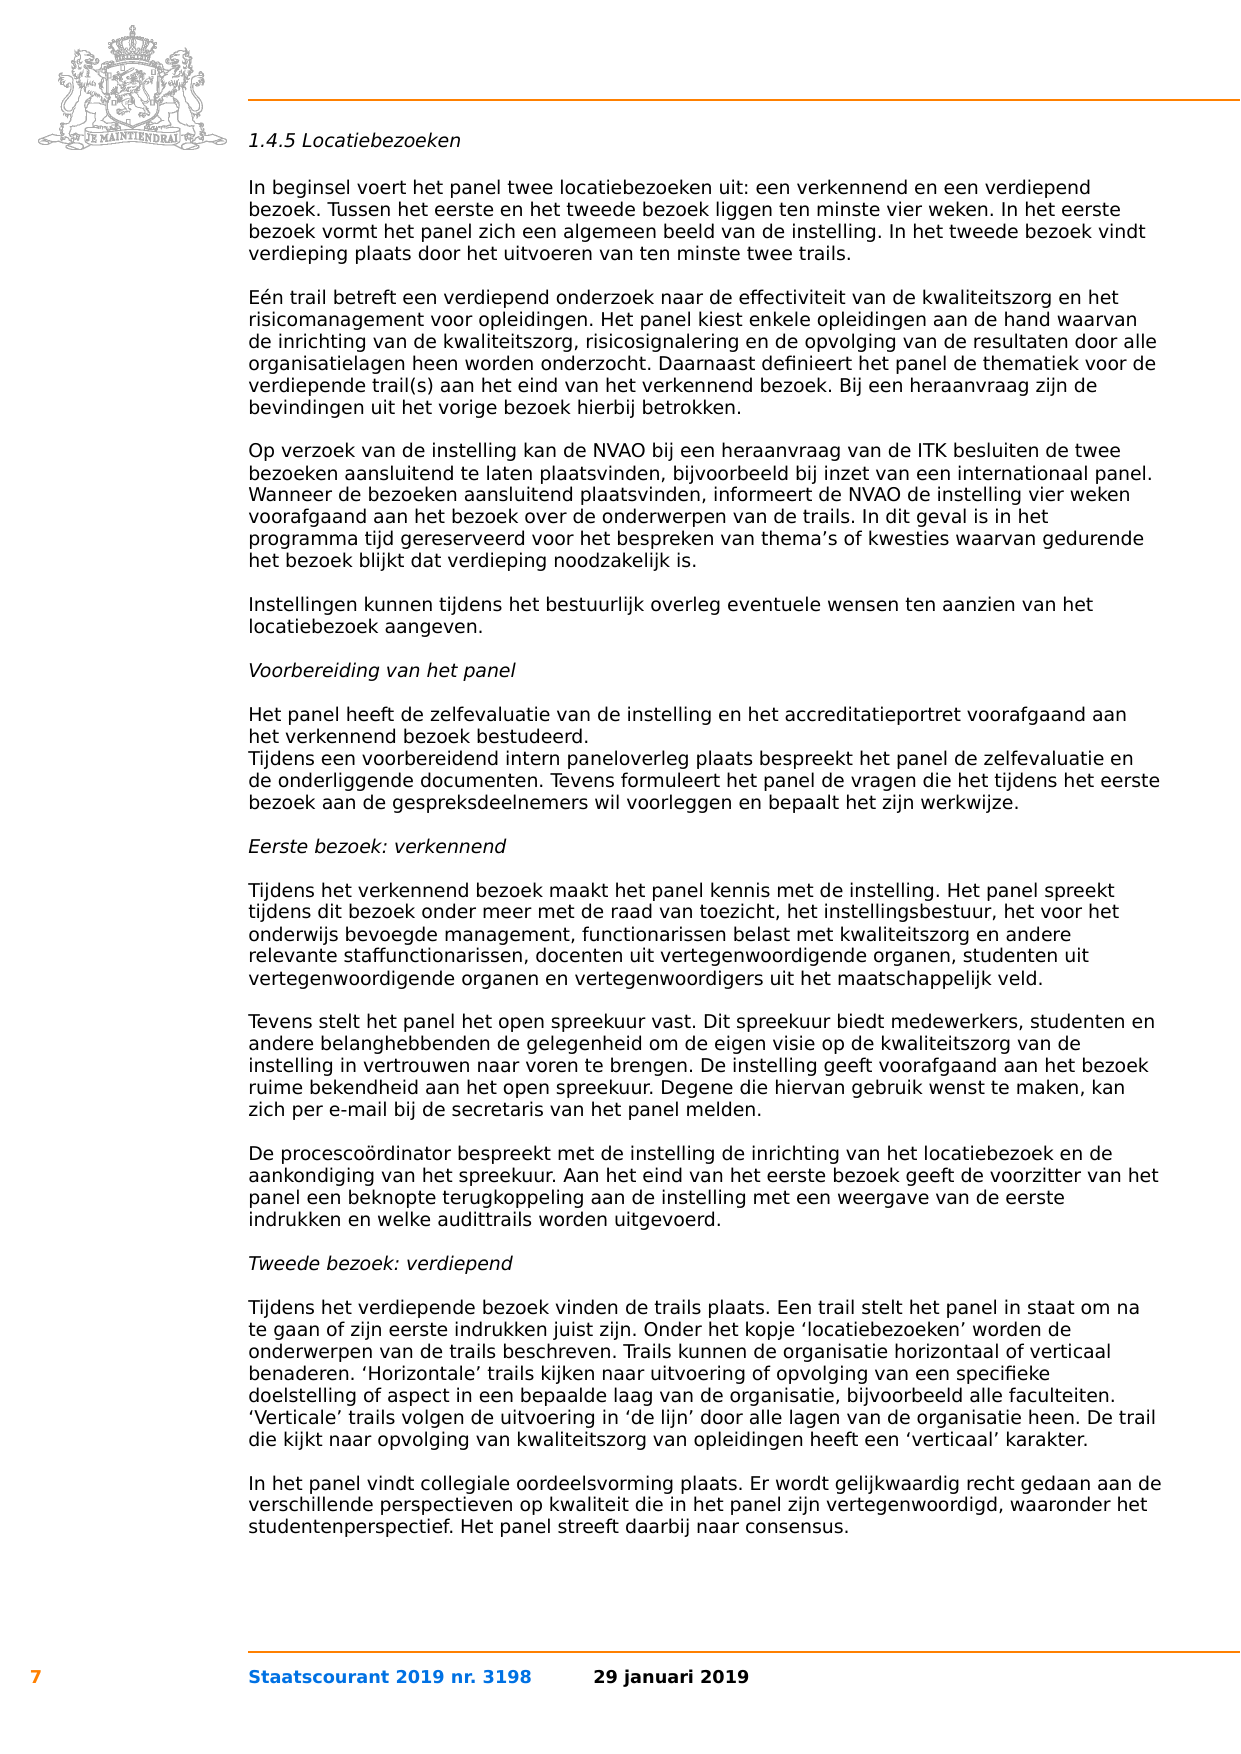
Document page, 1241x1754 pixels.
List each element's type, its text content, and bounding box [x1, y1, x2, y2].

subtitle Tweede bezoek: verdiepend [248, 1253, 1163, 1275]
text Eén trail betreft een verdiepend onderzoek naar de effectiviteit van de kwaliteitszorg en het risicomanagement voor opleidingen. Het panel kiest enkele opleidingen aan de hand waarvan de inrichting van de kwaliteitszorg, risicosignalering en de opvolging van de resultaten door alle organisatielagen heen worden onderzocht. Daarnaast definieert het panel de thematiek voor de verdiepende trail(s) aan het eind van het verkennend bezoek. Bij een heraanvraag zijn de bevindingen uit het vorige bezoek hierbij betrokken. [248, 287, 1163, 418]
text Tevens stelt het panel het open spreekuur vast. Dit spreekuur biedt medewerkers, studenten en andere belanghebbenden de gelegenheid om de eigen visie op de kwaliteitszorg van de instelling in vertrouwen naar voren te brengen. De instelling geeft voorafgaand aan het bezoek ruime bekendheid aan het open spreekuur. Degene die hiervan gebruik wenst te maken, kan zich per e-mail bij de secretaris van het panel melden. [248, 1011, 1163, 1121]
text Tijdens een voorbereidend intern paneloverleg plaats bespreekt het panel de zelfevaluatie en de onderliggende documenten. Tevens formuleert het panel de vragen die het tijdens het eerste bezoek aan de gespreksdeelnemers wil voorleggen en bepaalt het zijn werkwijze. [248, 748, 1163, 814]
text Tijdens het verdiepende bezoek vinden de trails plaats. Een trail stelt het panel in staat om na te gaan of zijn eerste indrukken juist zijn. Onder het kopje ‘locatiebezoeken’ worden de onderwerpen van de trails beschreven. Trails kunnen de organisatie horizontaal of verticaal benaderen. ‘Horizontale’ trails kijken naar uitvoering of opvolging van een specifieke doelstelling of aspect in een bepaalde laag van de organisatie, bijvoorbeeld alle faculteiten. ‘Verticale’ trails volgen de uitvoering in ‘de lijn’ door alle lagen van de organisatie heen. De trail die kijkt naar opvolging van kwaliteitszorg van opleidingen heeft een ‘verticaal’ karakter. [248, 1297, 1163, 1451]
subtitle Eerste bezoek: verkennend [248, 836, 1163, 858]
text Wanneer de bezoeken aansluitend plaatsvinden, informeert de NVAO de instelling vier weken voorafgaand aan het bezoek over de onderwerpen van de trails. In dit geval is in het programma tijd gereserveerd voor het bespreken van thema’s of kwesties waarvan gedurende het bezoek blijkt dat verdieping noodzakelijk is. [248, 484, 1163, 572]
text Het panel heeft de zelfevaluatie van de instelling en het accreditatieportret voorafgaand aan het verkennend bezoek bestudeerd. [248, 704, 1163, 748]
text Instellingen kunnen tijdens het bestuurlijk overleg eventuele wensen ten aanzien van het locatiebezoek aangeven. [248, 594, 1163, 638]
text In het panel vindt collegiale oordeelsvorming plaats. Er wordt gelijkwaardig recht gedaan aan de verschillende perspectieven op kwaliteit die in het panel zijn vertegenwoordigd, waaronder het studentenperspectief. Het panel streeft daarbij naar consensus. [248, 1472, 1163, 1538]
subtitle Voorbereiding van het panel [248, 660, 1163, 682]
text De procescoördinator bespreekt met de instelling de inrichting van het locatiebezoek en de aankondiging van het spreekuur. Aan het eind van het eerste bezoek geeft de voorzitter van het panel een beknopte terugkoppeling aan de instelling met een weergave van de eerste indrukken en welke audittrails worden uitgevoerd. [248, 1143, 1163, 1231]
text In beginsel voert het panel twee locatiebezoeken uit: een verkennend en een verdiepend bezoek. Tussen het eerste en het tweede bezoek liggen ten minste vier weken. In het eerste bezoek vormt het panel zich een algemeen beeld van de instelling. In het tweede bezoek vindt verdieping plaats door het uitvoeren van ten minste twee trails. [248, 177, 1163, 265]
picture [38, 25, 227, 150]
subtitle 1.4.5 Locatiebezoeken [248, 130, 1163, 152]
text Tijdens het verkennend bezoek maakt het panel kennis met de instelling. Het panel spreekt tijdens dit bezoek onder meer met de raad van toezicht, het instellingsbestuur, het voor het onderwijs bevoegde management, functionarissen belast met kwaliteitszorg en andere relevante staffunctionarissen, docenten uit vertegenwoordigende organen, studenten uit vertegenwoordigende organen en vertegenwoordigers uit het maatschappelijk veld. [248, 879, 1163, 989]
text Op verzoek van de instelling kan de NVAO bij een heraanvraag van de ITK besluiten de twee bezoeken aansluitend te laten plaatsvinden, bijvoorbeeld bij inzet van een internationaal panel. [248, 440, 1163, 484]
